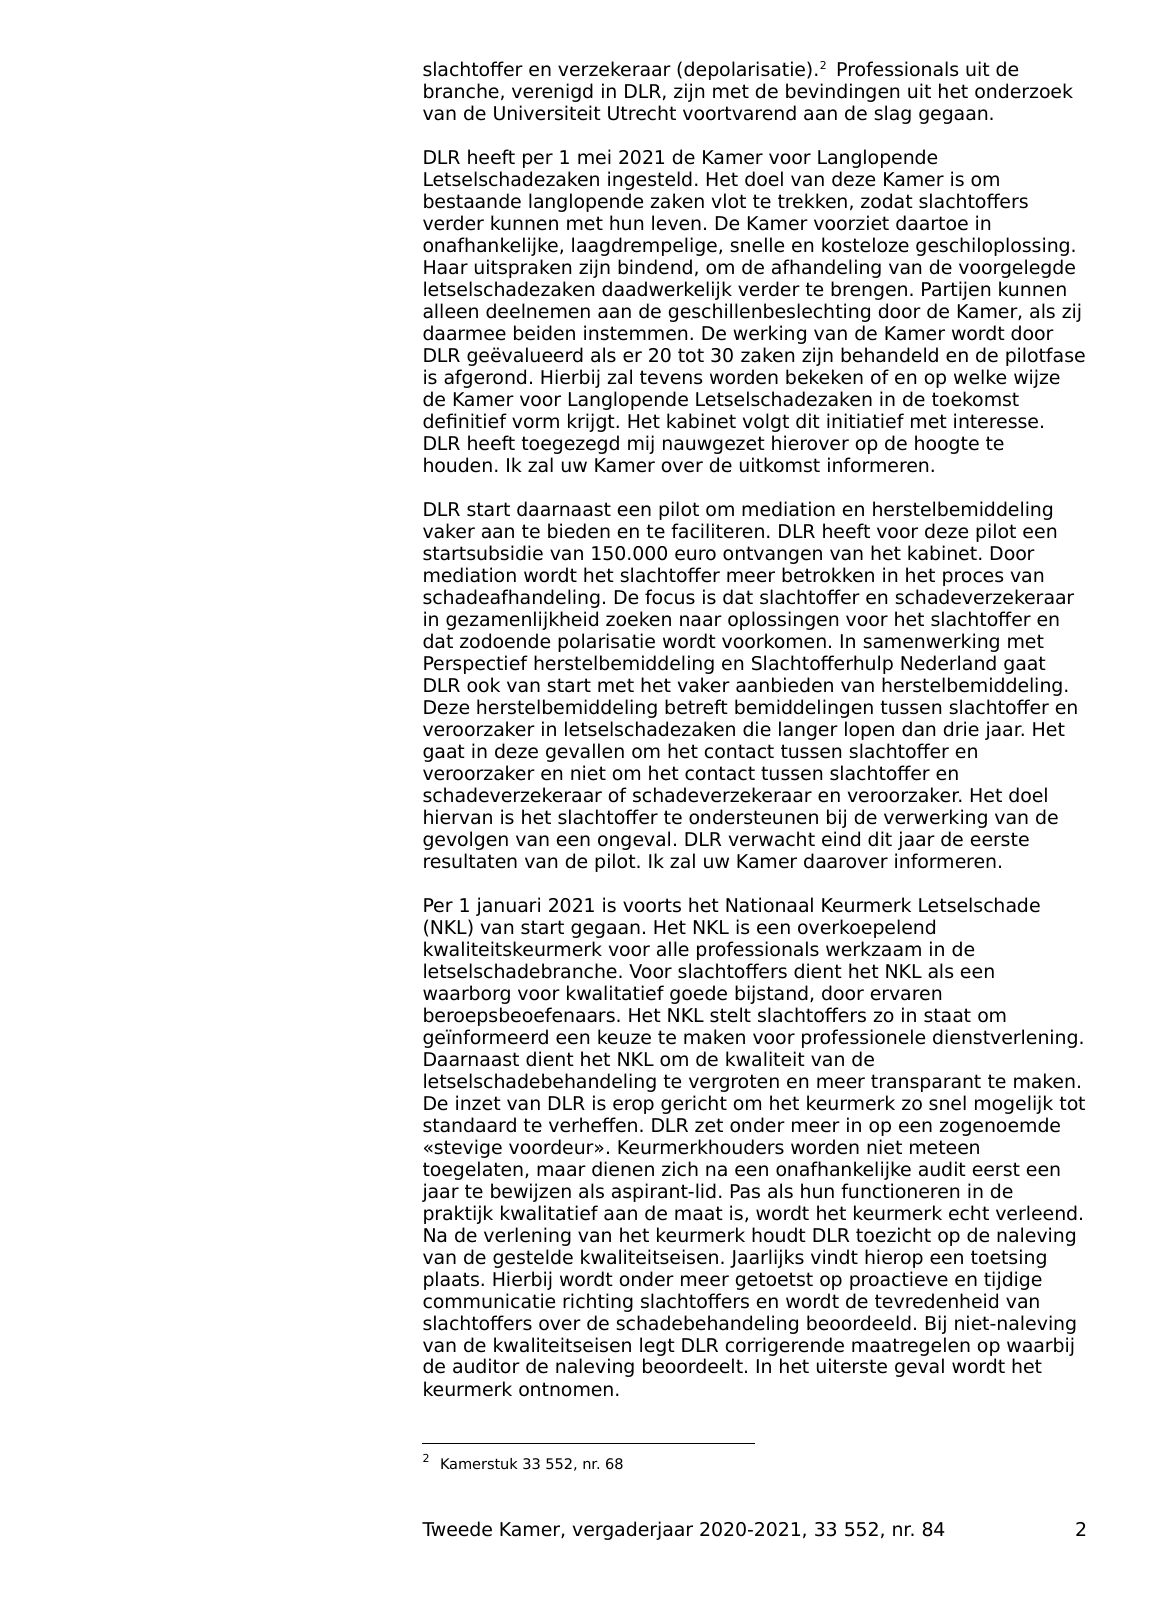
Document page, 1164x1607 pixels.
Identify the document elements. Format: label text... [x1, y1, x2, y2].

text Kamerstuk 33 552, nr. 68 [422, 1452, 1087, 1474]
text slachtoffer en verzekeraar (depolarisatie). Professionals uit de branche, verenigd in DLR, zijn met de bevindingen uit het onderzoek van de Universiteit Utrecht voortvarend aan de slag gegaan. [422, 59, 1087, 125]
text DLR start daarnaast een pilot om mediation en herstelbemiddeling vaker aan te bieden en te faciliteren. DLR heeft voor deze pilot een startsubsidie van 150.000 euro ontvangen van het kabinet. Door mediation wordt het slachtoffer meer betrokken in het proces van schadeafhandeling. De focus is dat slachtoffer en schadeverzekeraar in gezamenlijkheid zoeken naar oplossingen voor het slachtoffer en dat zodoende polarisatie wordt voorkomen. In samenwerking met Perspectief herstelbemiddeling en Slachtofferhulp Nederland gaat DLR ook van start met het vaker aanbieden van herstelbemiddeling. Deze herstelbemiddeling betreft bemiddelingen tussen slachtoffer en veroorzaker in letselschadezaken die langer lopen dan drie jaar. Het gaat in deze gevallen om het contact tussen slachtoffer en veroorzaker en niet om het contact tussen slachtoffer en schadeverzekeraar of schadeverzekeraar en veroorzaker. Het doel hiervan is het slachtoffer te ondersteunen bij de verwerking van de gevolgen van een ongeval. DLR verwacht eind dit jaar de eerste resultaten van de pilot. Ik zal uw Kamer daarover informeren. [422, 499, 1087, 873]
text DLR heeft per 1 mei 2021 de Kamer voor Langlopende Letselschadezaken ingesteld. Het doel van deze Kamer is om bestaande langlopende zaken vlot te trekken, zodat slachtoffers verder kunnen met hun leven. De Kamer voorziet daartoe in onafhankelijke, laagdrempelige, snelle en kosteloze geschiloplossing. Haar uitspraken zijn bindend, om de afhandeling van de voorgelegde letselschadezaken daadwerkelijk verder te brengen. Partijen kunnen alleen deelnemen aan de geschillenbeslechting door de Kamer, als zij daarmee beiden instemmen. De werking van de Kamer wordt door DLR geëvalueerd als er 20 tot 30 zaken zijn behandeld en de pilotfase is afgerond. Hierbij zal tevens worden bekeken of en op welke wijze de Kamer voor Langlopende Letselschadezaken in de toekomst definitief vorm krijgt. Het kabinet volgt dit initiatief met interesse. DLR heeft toegezegd mij nauwgezet hierover op de hoogte te houden. Ik zal uw Kamer over de uitkomst informeren. [422, 147, 1087, 477]
text Per 1 januari 2021 is voorts het Nationaal Keurmerk Letselschade (NKL) van start gegaan. Het NKL is een overkoepelend kwaliteitskeurmerk voor alle professionals werkzaam in de letselschadebranche. Voor slachtoffers dient het NKL als een waarborg voor kwalitatief goede bijstand, door ervaren beroepsbeoefenaars. Het NKL stelt slachtoffers zo in staat om geïnformeerd een keuze te maken voor professionele dienstverlening. Daarnaast dient het NKL om de kwaliteit van de letselschadebehandeling te vergroten en meer transparant te maken. De inzet van DLR is erop gericht om het keurmerk zo snel mogelijk tot standaard te verheffen. DLR zet onder meer in op een zogenoemde «stevige voordeur». Keurmerkhouders worden niet meteen toegelaten, maar dienen zich na een onafhankelijke audit eerst een jaar te bewijzen als aspirant-lid. Pas als hun functioneren in de praktijk kwalitatief aan de maat is, wordt het keurmerk echt verleend. Na de verlening van het keurmerk houdt DLR toezicht op de naleving van de gestelde kwaliteitseisen. Jaarlijks vindt hierop een toetsing plaats. Hierbij wordt onder meer getoetst op proactieve en tijdige communicatie richting slachtoffers en wordt de tevredenheid van slachtoffers over de schadebehandeling beoordeeld. Bij niet-naleving van de kwaliteitseisen legt DLR corrigerende maatregelen op waarbij de auditor de naleving beoordeelt. In het uiterste geval wordt het keurmerk ontnomen. [422, 895, 1087, 1400]
